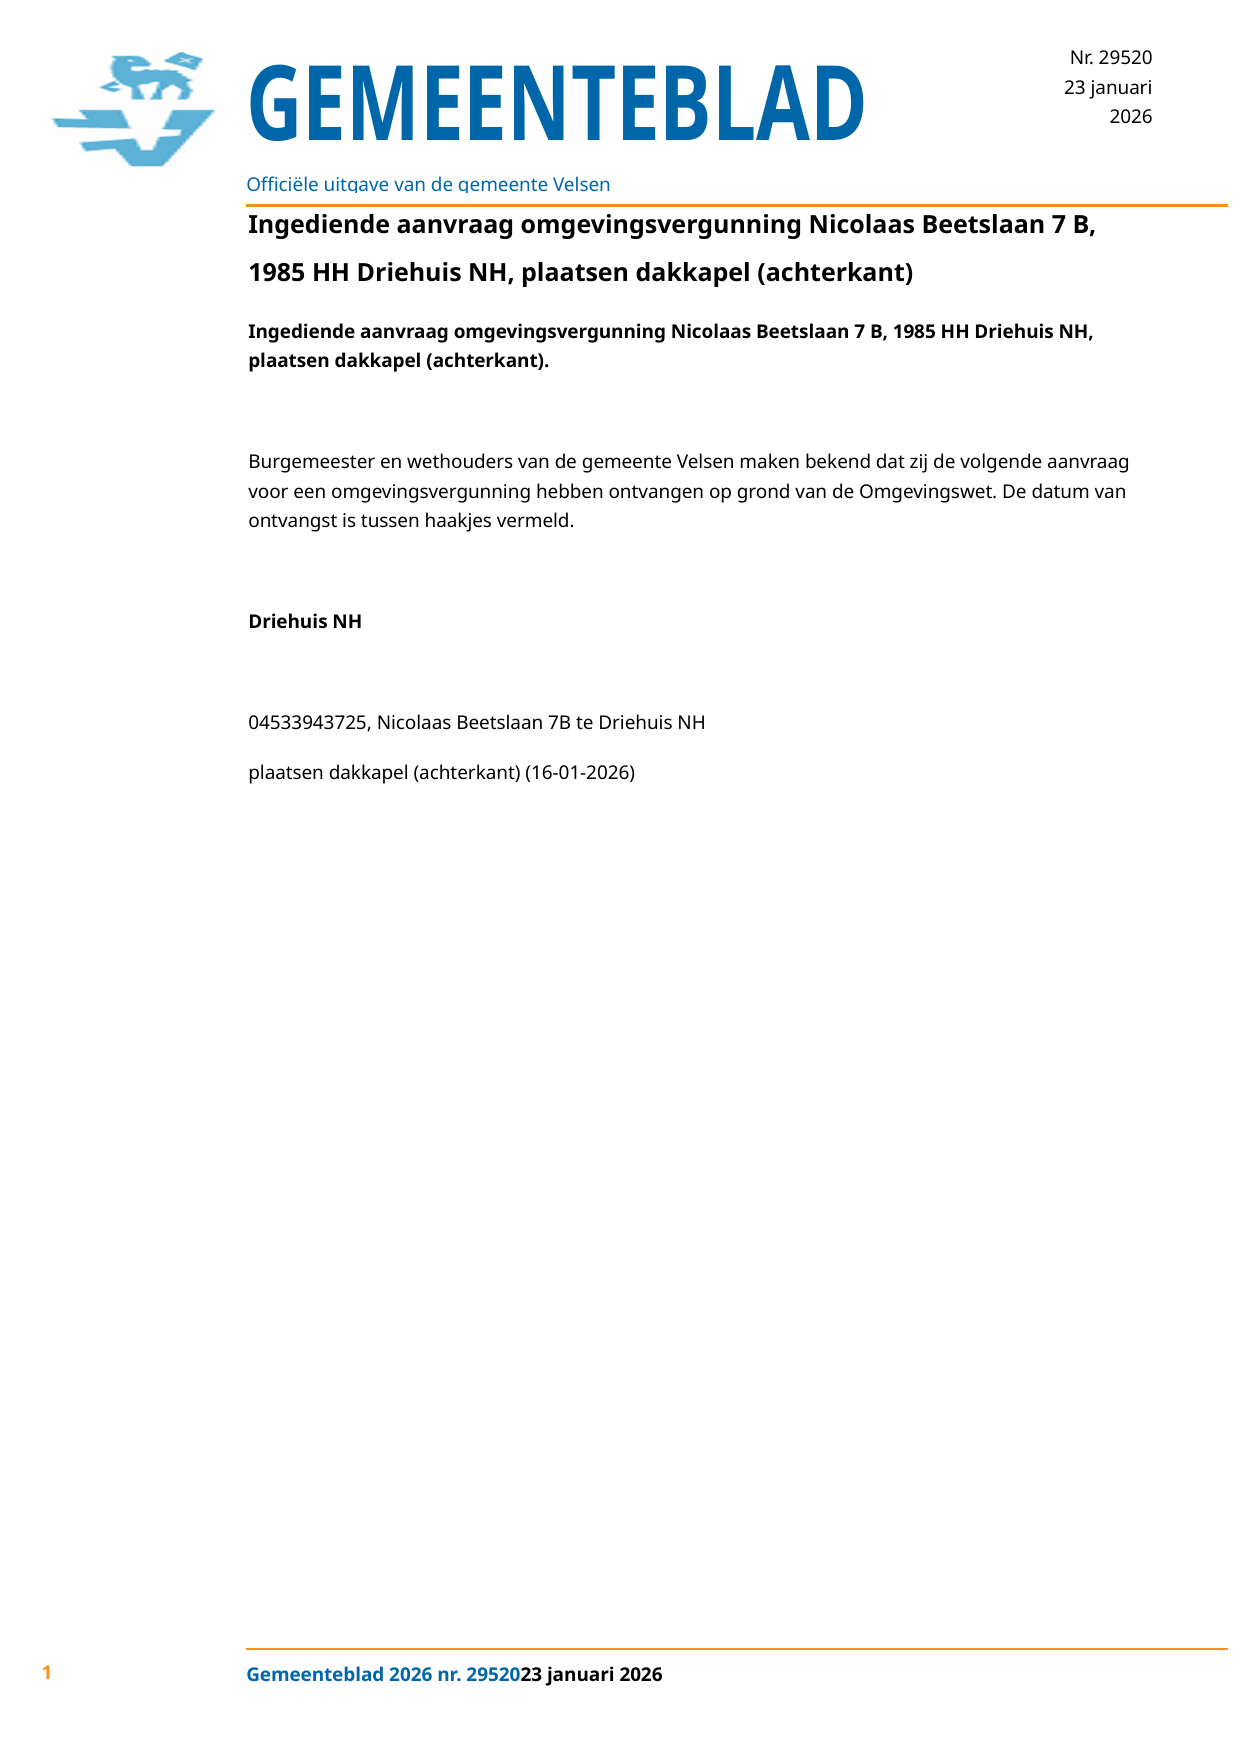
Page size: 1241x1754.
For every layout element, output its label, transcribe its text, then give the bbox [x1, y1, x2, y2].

text Driehuis NH [248, 608, 1152, 634]
text Burgemeester en wethouders van de gemeente Velsen maken bekend dat zij de volgende aanvraag voor een omgevingsvergunning hebben ontvangen op grond van de Omgevingswet. De datum van ontvangst is tussen haakjes vermeld. [248, 448, 1152, 533]
text Ingediende aanvraag omgevingsvergunning Nicolaas Beetslaan 7 B, 1985 HH Driehuis NH, plaatsen dakkapel (achterkant). [248, 318, 1152, 373]
picture [41, 47, 231, 172]
text 04533943725, Nicolaas Beetslaan 7B te Driehuis NH [248, 709, 1152, 735]
text plaatsen dakkapel (achterkant) (16-01-2026) [248, 759, 1152, 785]
text Ingediende aanvraag omgevingsvergunning Nicolaas Beetslaan 7 B, 1985 HH Driehuis NH, plaatsen dakkapel (achterkant) [248, 207, 1152, 288]
